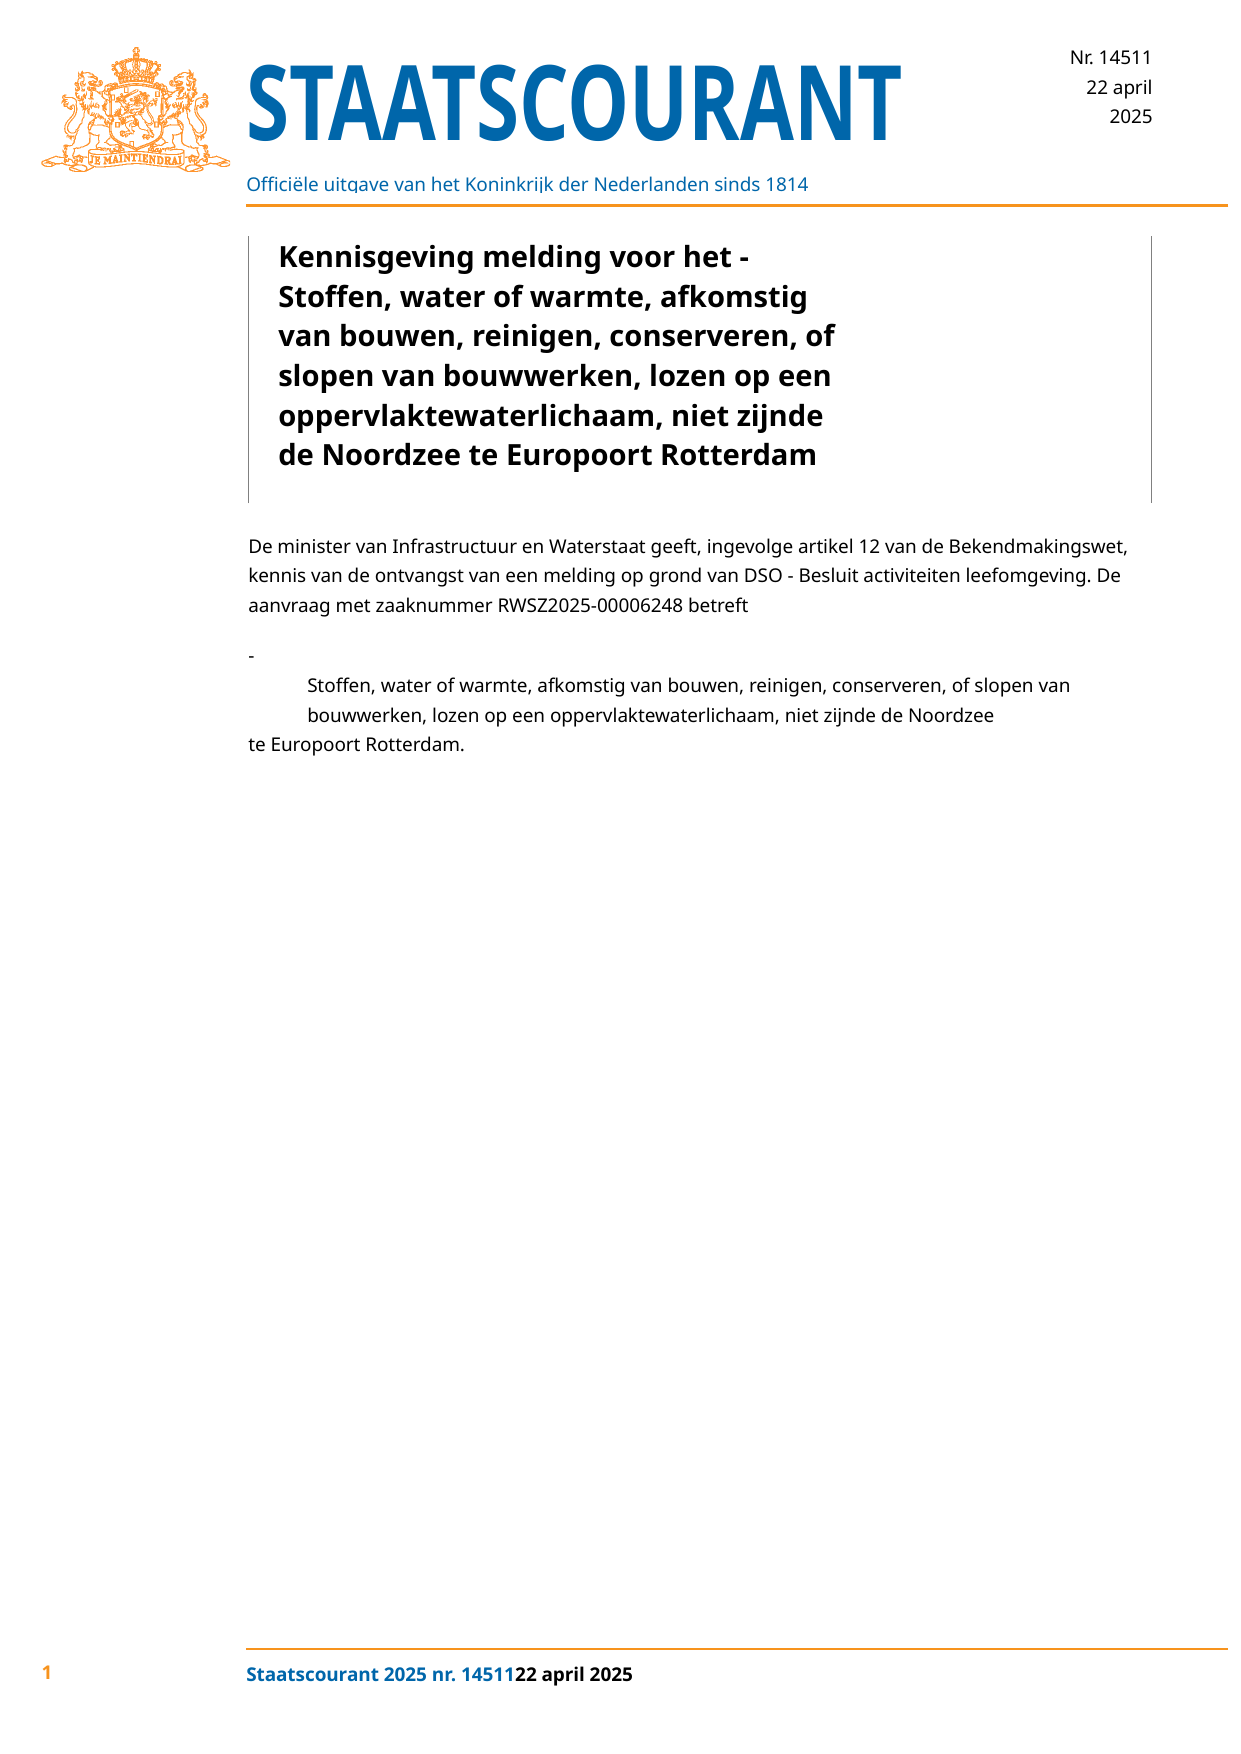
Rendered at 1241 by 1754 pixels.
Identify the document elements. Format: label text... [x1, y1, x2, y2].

picture [912, 236, 1090, 414]
text De minister van Infrastructuur en Waterstaat geeft, ingevolge artikel 12 van de Bekendmakingswet, kennis van de ontvangst van een melding op grond van DSO - Besluit activiteiten leefomgeving. De aanvraag met zaaknummer RWSZ2025-00006248 betreft [248, 533, 1152, 618]
text te Europoort Rotterdam. [248, 731, 1152, 757]
list Stoffen, water of warmte, afkomstig van bouwen, reinigen, conserveren, of slopen van bouwwerken, lozen op een oppervlaktewaterlichaam, niet zijnde de Noordzee [248, 672, 1152, 727]
table_header [850, 236, 912, 413]
table_header [850, 414, 1151, 503]
table_header [1090, 236, 1151, 413]
table_header Kennisgeving melding voor het -Stoffen, water of warmte, afkomstig van bouwen, reinigen, conserveren, of slopen van bouwwerken, lozen op een oppervlaktewaterlichaam, niet zijnde de Noordzee te Europoort Rotterdam [249, 236, 850, 503]
picture [41, 47, 231, 172]
